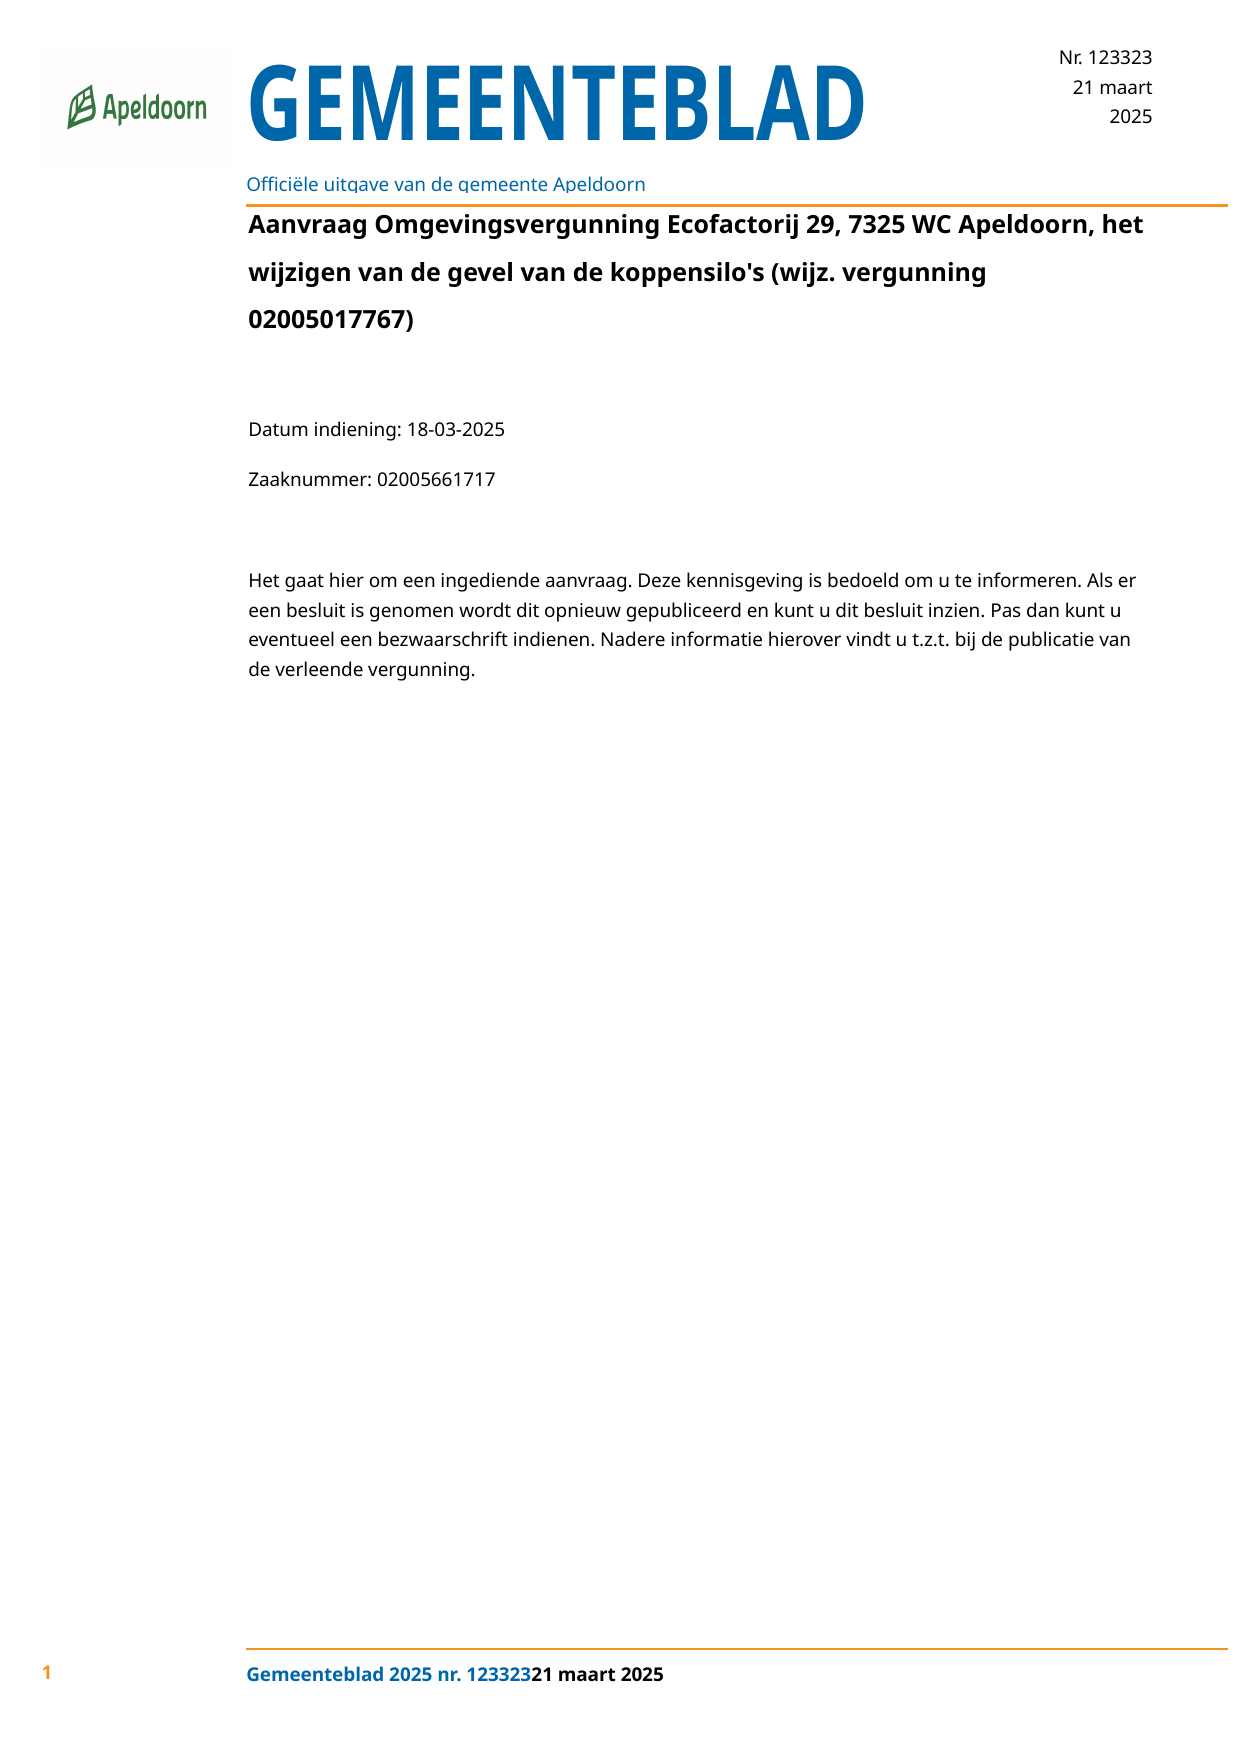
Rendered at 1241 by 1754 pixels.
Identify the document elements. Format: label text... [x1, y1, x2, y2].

text Datum indiening: 18-03-2025 [248, 416, 1152, 442]
text Het gaat hier om een ingediende aanvraag. Deze kennisgeving is bedoeld om u te informeren. Als er een besluit is genomen wordt dit opnieuw gepubliceerd en kunt u dit besluit inzien. Pas dan kunt u eventueel een bezwaarschrift indienen. Nadere informatie hierover vindt u t.z.t. bij de publicatie van de verleende vergunning. [248, 567, 1152, 682]
text Aanvraag Omgevingsvergunning Ecofactorij 29, 7325 WC Apeldoorn, het wijzigen van de gevel van de koppensilo's (wijz. vergunning 02005017767) [248, 207, 1152, 336]
text Zaaknummer: 02005661717 [248, 466, 1152, 492]
picture [41, 47, 231, 172]
